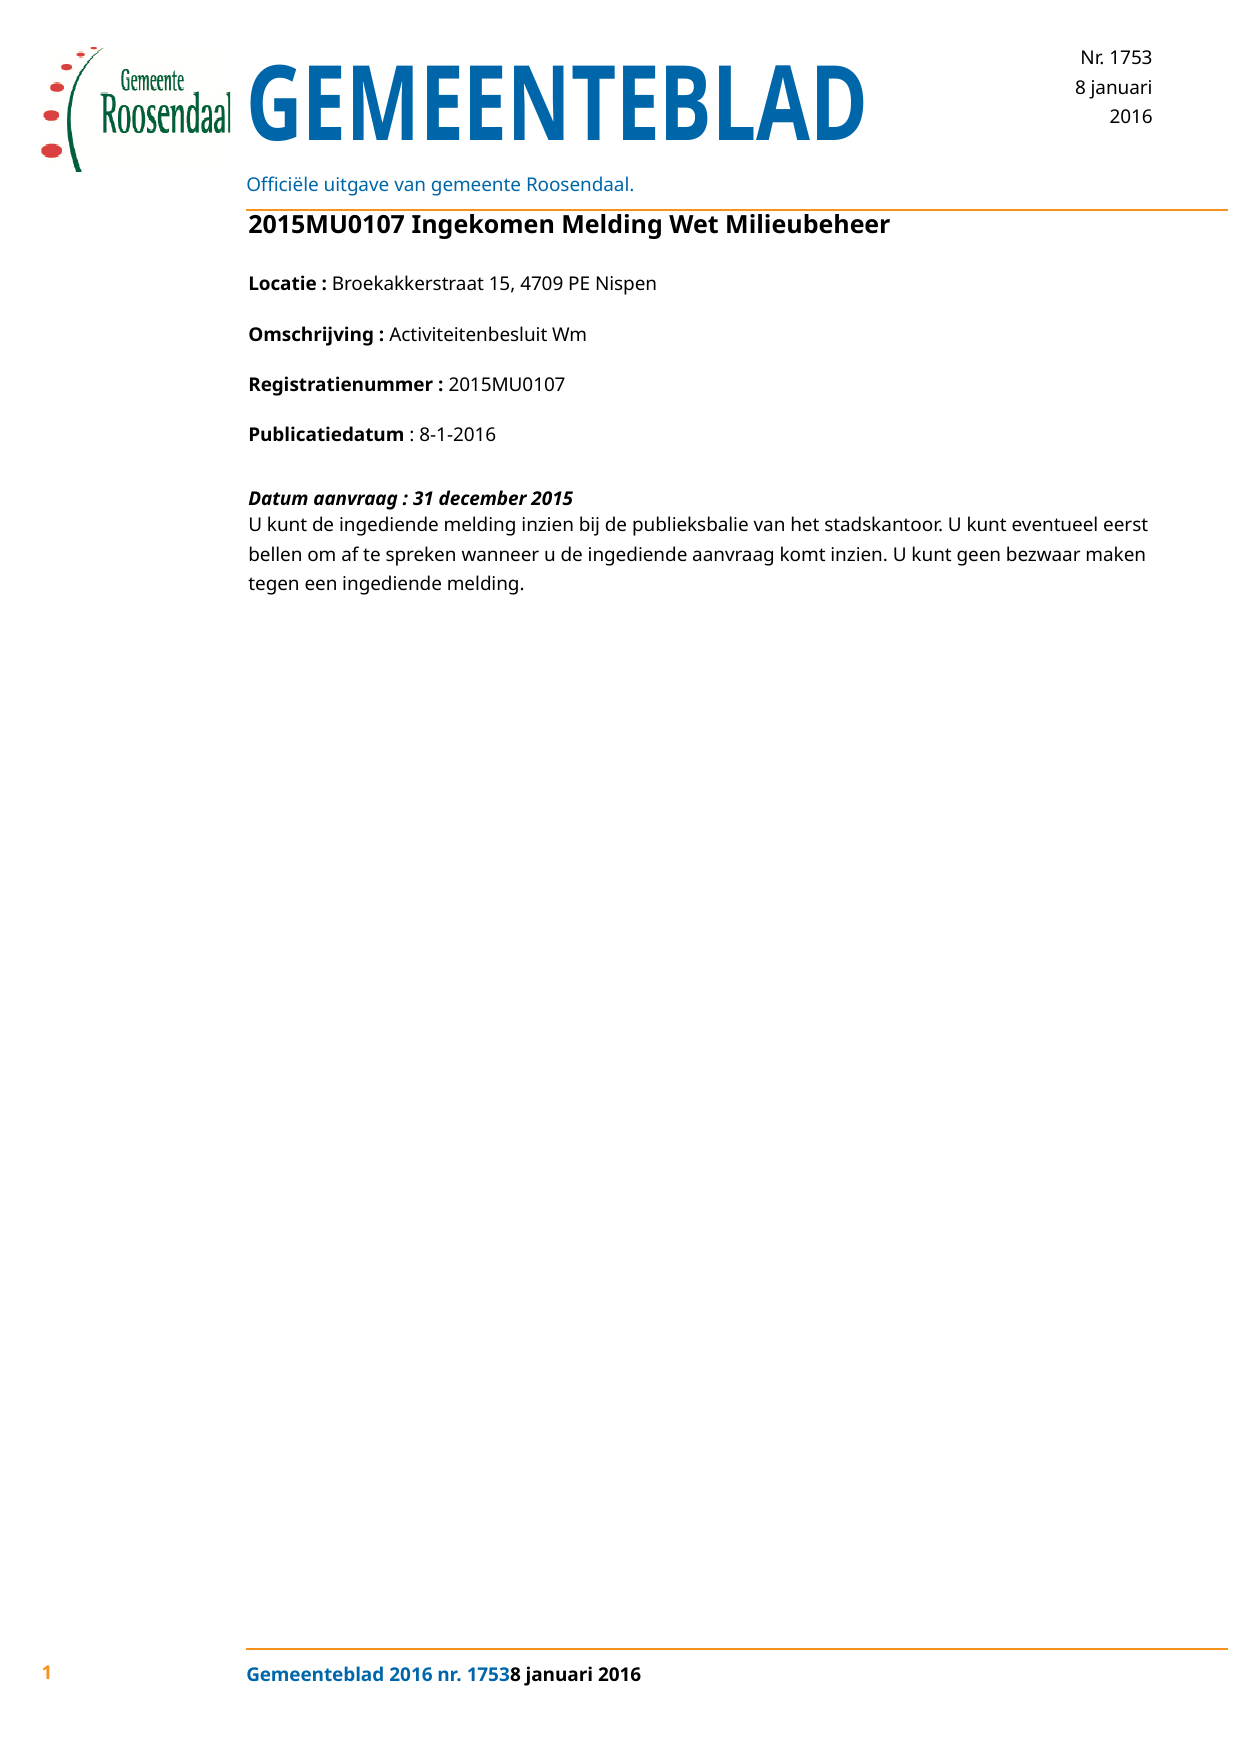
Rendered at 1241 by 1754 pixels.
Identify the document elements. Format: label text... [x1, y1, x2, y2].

picture [41, 47, 231, 172]
text Registratienummer : 2015MU0107 [248, 371, 1152, 397]
text Publicatiedatum : 8-1-2016 [248, 422, 1152, 447]
text Omschrijving : Activiteitenbesluit Wm [248, 321, 1152, 346]
text Datum aanvraag : 31 december 2015 [248, 486, 1152, 511]
text 2015MU0107 Ingekomen Melding Wet Milieubeheer [248, 211, 1152, 241]
text U kunt de ingediende melding inzien bij de publieksbalie van het stadskantoor. U kunt eventueel eerst bellen om af te spreken wanneer u de ingediende aanvraag komt inzien. U kunt geen bezwaar maken tegen een ingediende melding. [248, 511, 1152, 596]
text Locatie : Broekakkerstraat 15, 4709 PE Nispen [248, 270, 1152, 296]
